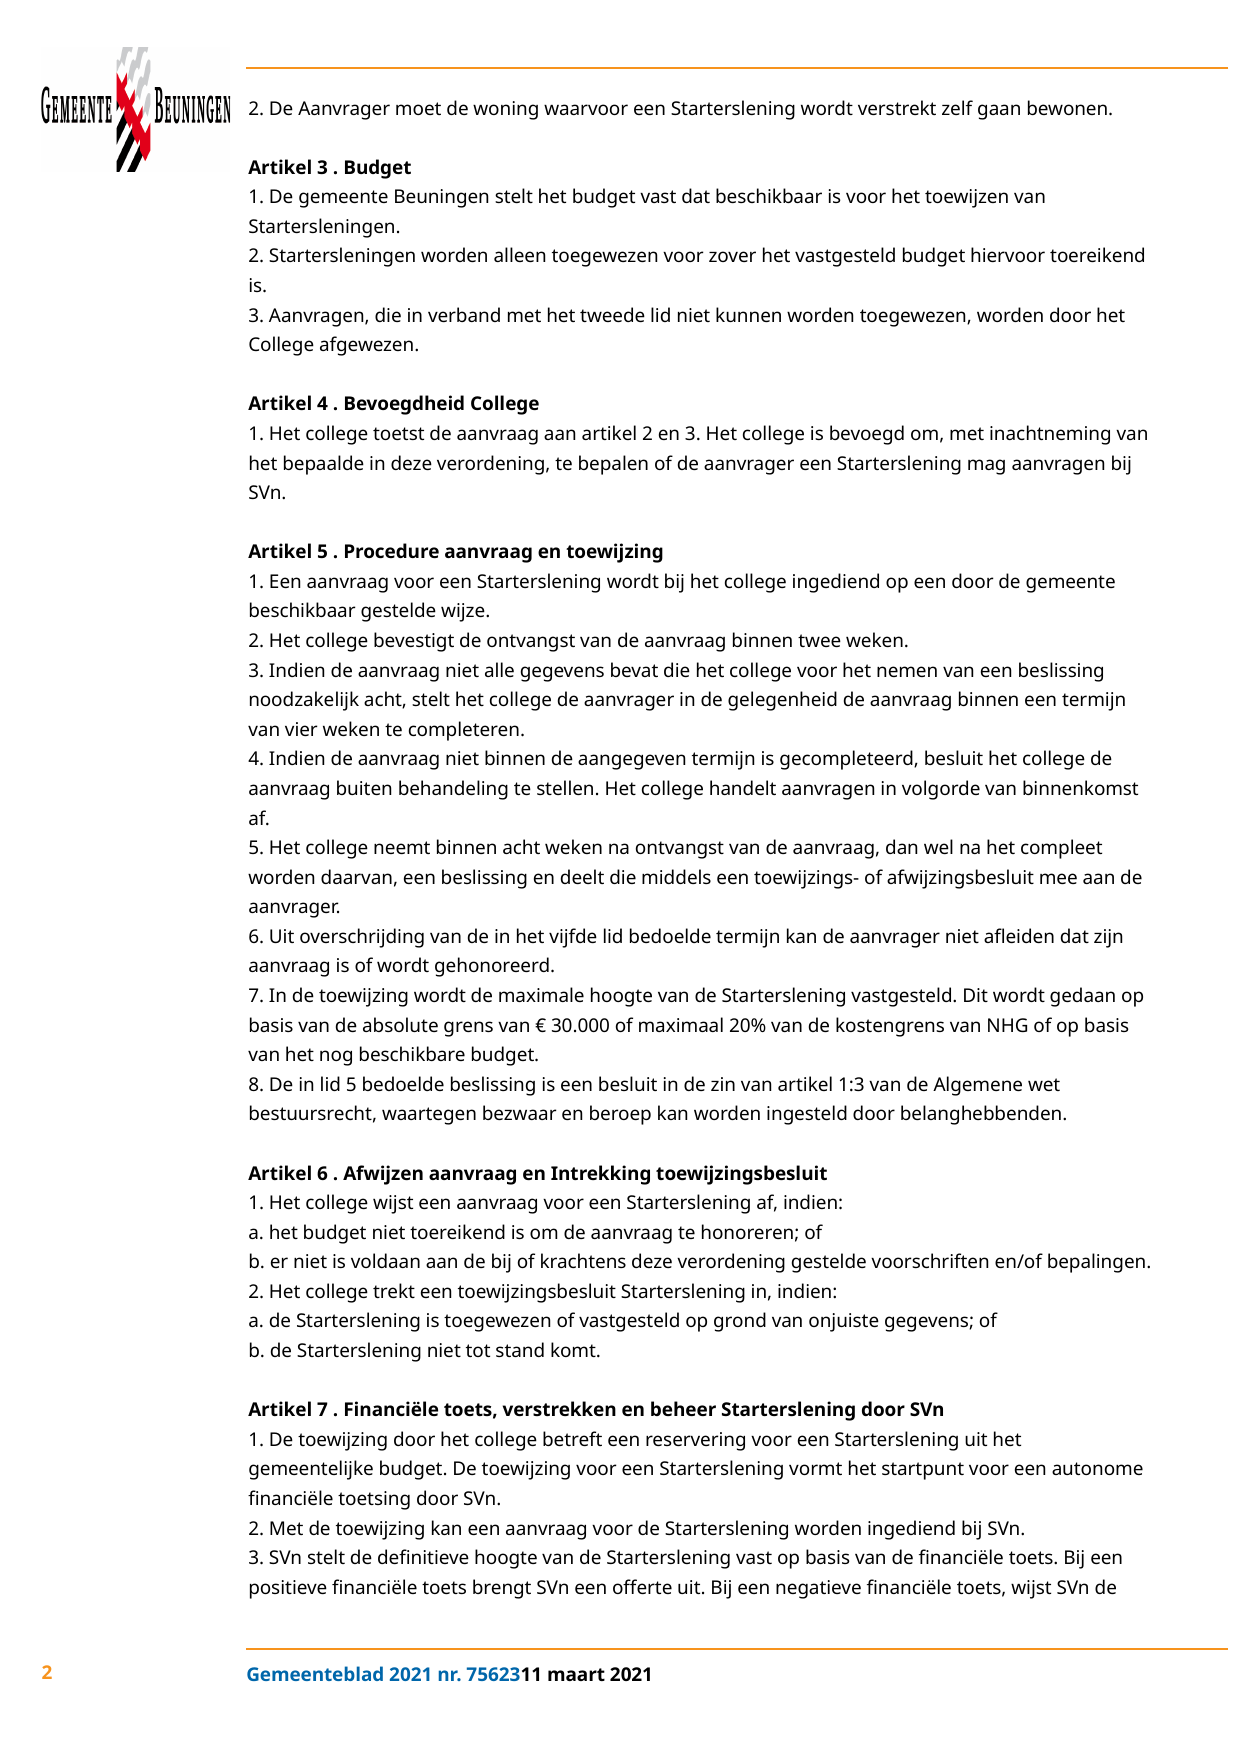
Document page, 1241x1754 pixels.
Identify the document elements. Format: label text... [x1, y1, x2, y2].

text 3. Aanvragen, die in verband met het tweede lid niet kunnen worden toegewezen, worden door het College afgewezen. [248, 302, 1152, 357]
text b. er niet is voldaan aan de bij of krachtens deze verordening gestelde voorschriften en/of bepalingen. [248, 1248, 1152, 1274]
text Artikel 3 . Budget [248, 154, 1152, 180]
text 6. Uit overschrijding van de in het vijfde lid bedoelde termijn kan de aanvrager niet afleiden dat zijn aanvraag is of wordt gehonoreerd. [248, 923, 1152, 978]
picture [41, 47, 231, 172]
text 7. In de toewijzing wordt de maximale hoogte van de Starterslening vastgesteld. Dit wordt gedaan op basis van de absolute grens van € 30.000 of maximaal 20% van de kostengrens van NHG of op basis van het nog beschikbare budget. [248, 982, 1152, 1067]
text 2. Startersleningen worden alleen toegewezen voor zover het vastgesteld budget hiervoor toereikend is. [248, 243, 1152, 298]
text Artikel 7 . Financiële toets, verstrekken en beheer Starterslening door SVn [248, 1396, 1152, 1422]
text a. het budget niet toereikend is om de aanvraag te honoreren; of [248, 1219, 1152, 1245]
text 1. Het college toetst de aanvraag aan artikel 2 en 3. Het college is bevoegd om, met inachtneming van het bepaalde in deze verordening, te bepalen of de aanvrager een Starterslening mag aanvragen bij SVn. [248, 420, 1152, 505]
text 1. Een aanvraag voor een Starterslening wordt bij het college ingediend op een door de gemeente beschikbaar gestelde wijze. [248, 568, 1152, 623]
text 1. Het college wijst een aanvraag voor een Starterslening af, indien: [248, 1189, 1152, 1215]
text 2. Met de toewijzing kan een aanvraag voor de Starterslening worden ingediend bij SVn. [248, 1515, 1152, 1541]
text 2. Het college trekt een toewijzingsbesluit Starterslening in, indien: [248, 1278, 1152, 1304]
text a. de Starterslening is toegewezen of vastgesteld op grond van onjuiste gegevens; of [248, 1308, 1152, 1333]
text Artikel 5 . Procedure aanvraag en toewijzing [248, 538, 1152, 564]
text 8. De in lid 5 bedoelde beslissing is een besluit in de zin van artikel 1:3 van de Algemene wet bestuursrecht, waartegen bezwaar en beroep kan worden ingesteld door belanghebbenden. [248, 1071, 1152, 1126]
text 3. Indien de aanvraag niet alle gegevens bevat die het college voor het nemen van een beslissing noodzakelijk acht, stelt het college de aanvrager in de gelegenheid de aanvraag binnen een termijn van vier weken te completeren. [248, 657, 1152, 742]
text 2. Het college bevestigt de ontvangst van de aanvraag binnen twee weken. [248, 627, 1152, 653]
text 3. SVn stelt de definitieve hoogte van de Starterslening vast op basis van de financiële toets. Bij een positieve financiële toets brengt SVn een offerte uit. Bij een negatieve financiële toets, wijst SVn de [248, 1544, 1152, 1600]
text 4. Indien de aanvraag niet binnen de aangegeven termijn is gecompleteerd, besluit het college de aanvraag buiten behandeling te stellen. Het college handelt aanvragen in volgorde van binnenkomst af. [248, 746, 1152, 831]
text 5. Het college neemt binnen acht weken na ontvangst van de aanvraag, dan wel na het compleet worden daarvan, een beslissing en deelt die middels een toewijzings- of afwijzingsbesluit mee aan de aanvrager. [248, 834, 1152, 919]
text Artikel 4 . Bevoegdheid College [248, 391, 1152, 416]
text b. de Starterslening niet tot stand komt. [248, 1337, 1152, 1363]
text 1. De gemeente Beuningen stelt het budget vast dat beschikbaar is voor het toewijzen van Startersleningen. [248, 183, 1152, 239]
text 2. De Aanvrager moet de woning waarvoor een Starterslening wordt verstrekt zelf gaan bewonen. [248, 95, 1152, 121]
text 1. De toewijzing door het college betreft een reservering voor een Starterslening uit het gemeentelijke budget. De toewijzing voor een Starterslening vormt het startpunt voor een autonome financiële toetsing door SVn. [248, 1426, 1152, 1511]
text Artikel 6 . Afwijzen aanvraag en Intrekking toewijzingsbesluit [248, 1160, 1152, 1186]
